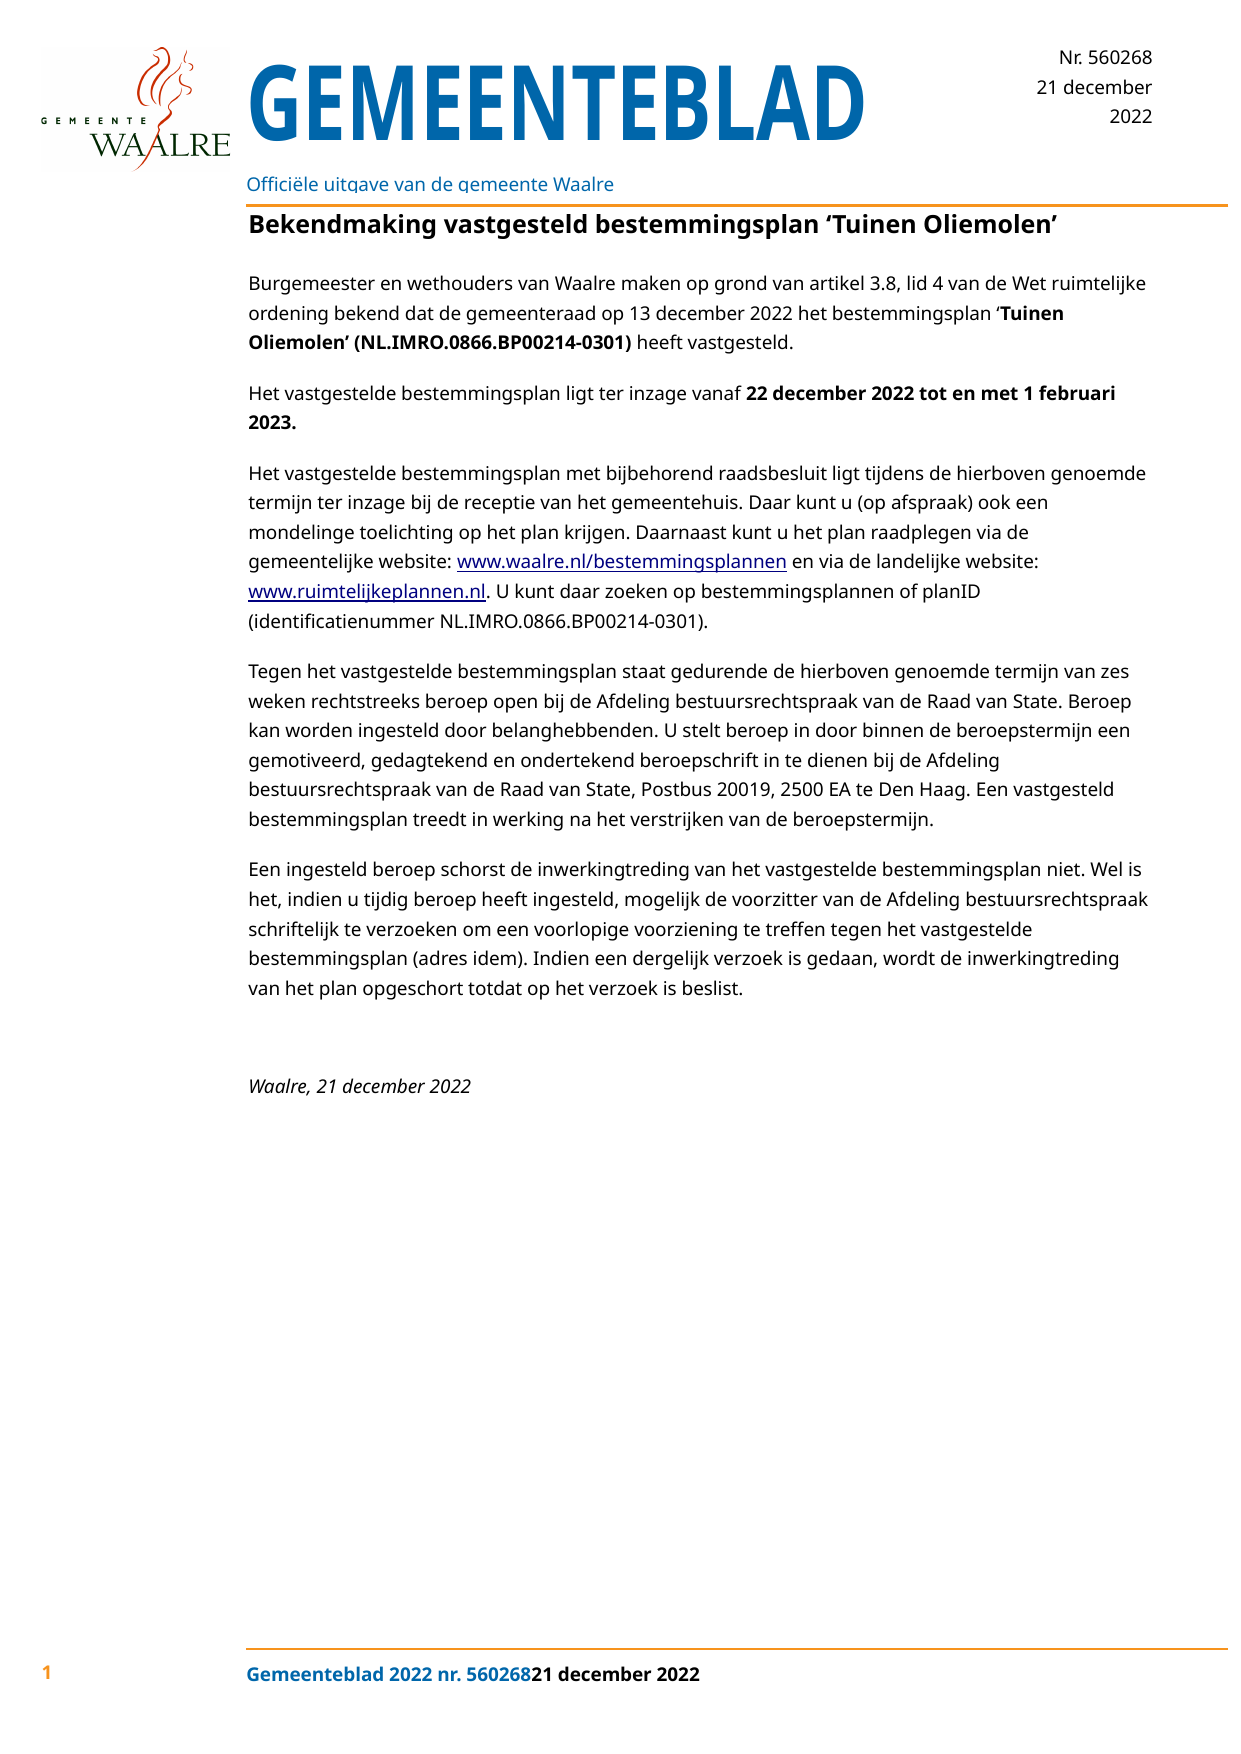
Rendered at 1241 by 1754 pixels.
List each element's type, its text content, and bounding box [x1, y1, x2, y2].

text Waalre, 21 december 2022 [248, 1073, 1152, 1099]
text Bekendmaking vastgesteld bestemmingsplan ‘Tuinen Oliemolen’ [248, 207, 1152, 241]
text Het vastgestelde bestemmingsplan met bijbehorend raadsbesluit ligt tijdens de hierboven genoemde termijn ter inzage bij de receptie van het gemeentehuis. Daar kunt u (op afspraak) ook een mondelinge toelichting op het plan krijgen. Daarnaast kunt u het plan raadplegen via de gemeentelijke website: www.waalre.nl/bestemmingsplannen en via de landelijke website: www.ruimtelijkeplannen.nl. U kunt daar zoeken op bestemmingsplannen of planID (identificatienummer NL.IMRO.0866.BP00214-0301). [248, 460, 1152, 633]
text Het vastgestelde bestemmingsplan ligt ter inzage vanaf 22 december 2022 tot en met 1 februari 2023. [248, 380, 1152, 435]
text Een ingesteld beroep schorst de inwerkingtreding van het vastgestelde bestemmingsplan niet. Wel is het, indien u tijdig beroep heeft ingesteld, mogelijk de voorzitter van de Afdeling bestuursrechtspraak schriftelijk te verzoeken om een voorlopige voorziening te treffen tegen het vastgestelde bestemmingsplan (adres idem). Indien een dergelijk verzoek is gedaan, wordt de inwerkingtreding van het plan opgeschort totdat op het verzoek is beslist. [248, 857, 1152, 1001]
text Burgemeester en wethouders van Waalre maken op grond van artikel 3.8, lid 4 van de Wet ruimtelijke ordening bekend dat de gemeenteraad op 13 december 2022 het bestemmingsplan ‘Tuinen Oliemolen’ (NL.IMRO.0866.BP00214-0301) heeft vastgesteld. [248, 270, 1152, 355]
picture [41, 47, 231, 172]
text Tegen het vastgestelde bestemmingsplan staat gedurende de hierboven genoemde termijn van zes weken rechtstreeks beroep open bij de Afdeling bestuursrechtspraak van de Raad van State. Beroep kan worden ingesteld door belanghebbenden. U stelt beroep in door binnen de beroepstermijn een gemotiveerd, gedagtekend en ondertekend beroepschrift in te dienen bij de Afdeling bestuursrechtspraak van de Raad van State, Postbus 20019, 2500 EA te Den Haag. Een vastgesteld bestemmingsplan treedt in werking na het verstrijken van de beroepstermijn. [248, 658, 1152, 832]
